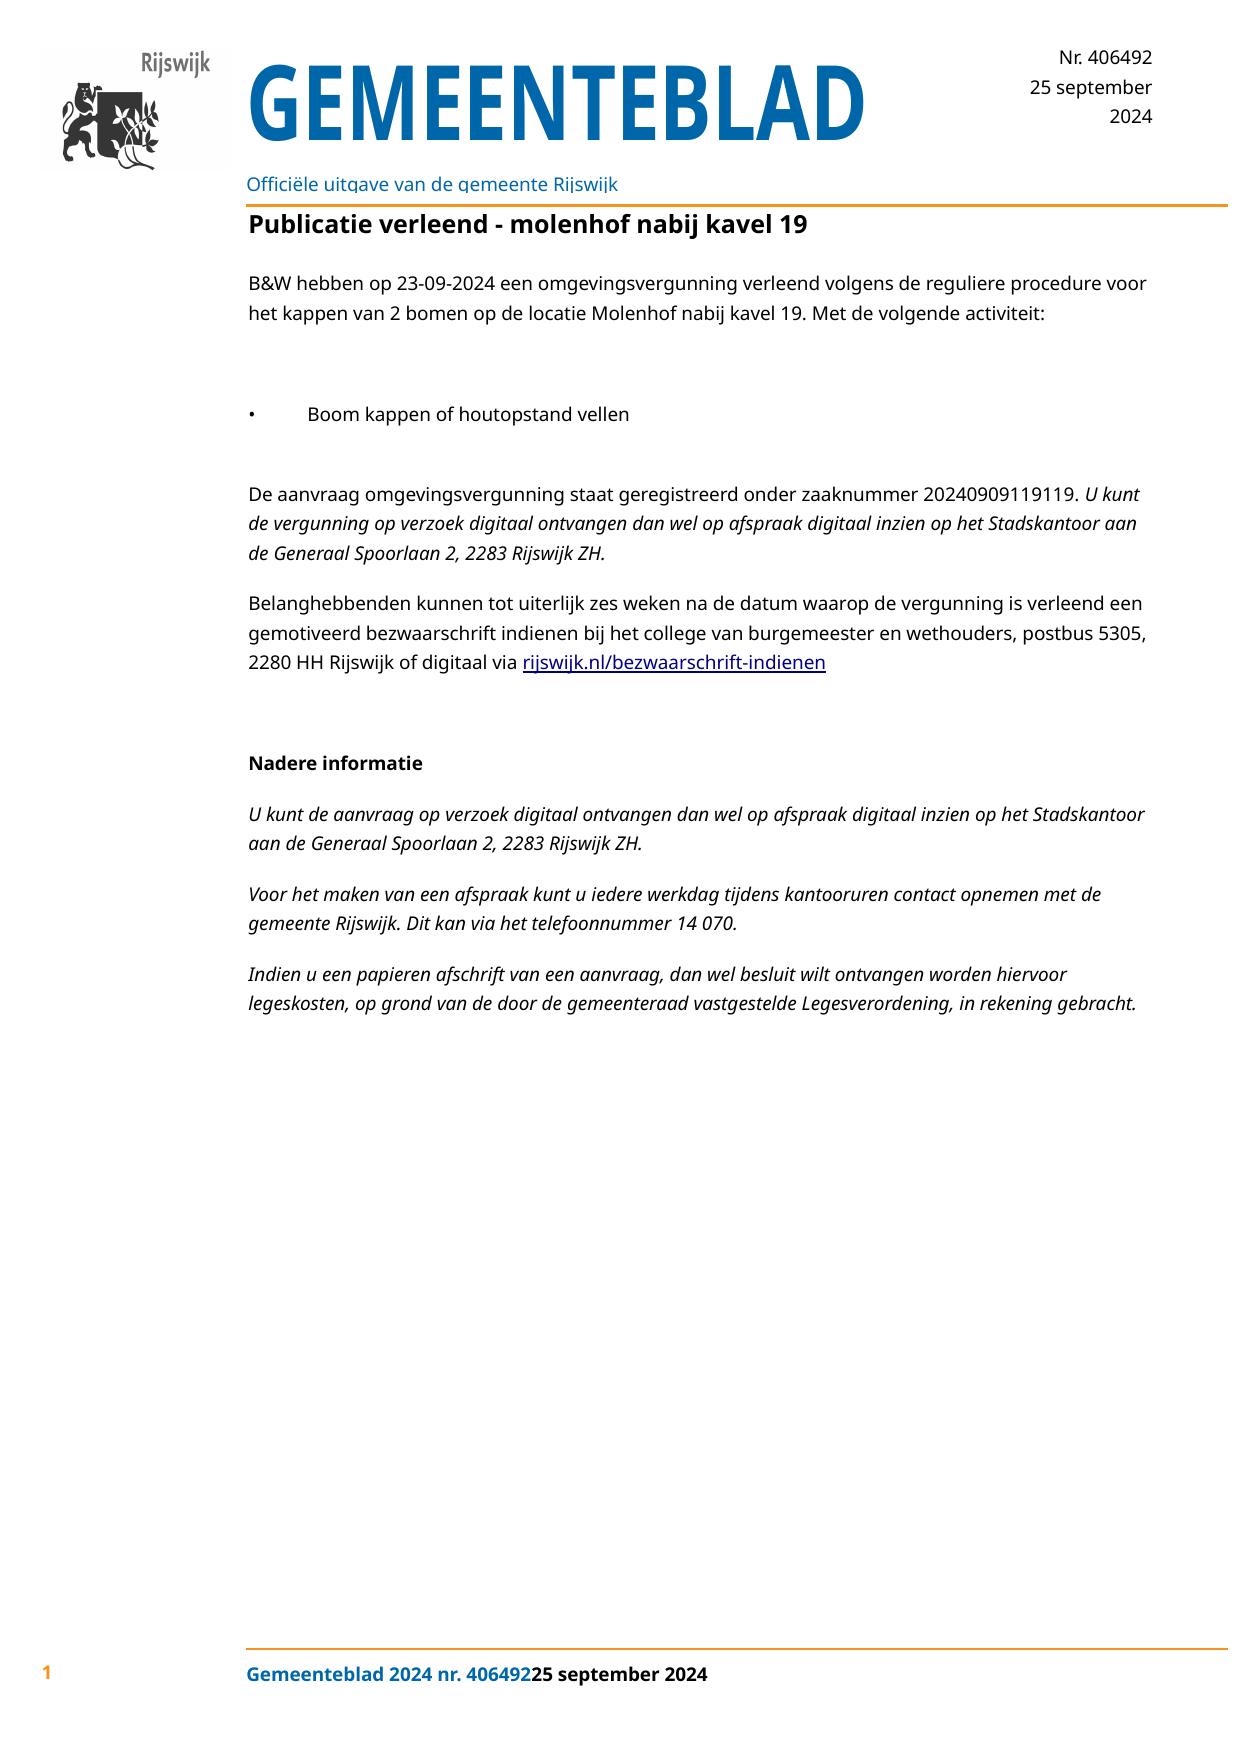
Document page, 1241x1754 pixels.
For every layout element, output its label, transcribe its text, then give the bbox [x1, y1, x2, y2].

text Voor het maken van een afspraak kunt u iedere werkdag tijdens kantooruren contact opnemen met de gemeente Rijswijk. Dit kan via het telefoonnummer 14 070. [248, 881, 1152, 936]
text Belanghebbenden kunnen tot uiterlijk zes weken na de datum waarop de vergunning is verleend een gemotiveerd bezwaarschrift indienen bij het college van burgemeester en wethouders, postbus 5305, 2280 HH Rijswijk of digitaal via rijswijk.nl/bezwaarschrift-indienen [248, 590, 1152, 675]
text U kunt de aanvraag op verzoek digitaal ontvangen dan wel op afspraak digitaal inzien op het Stadskantoor aan de Generaal Spoorlaan 2, 2283 Rijswijk ZH. [248, 801, 1152, 856]
text Indien u een papieren afschrift van een aanvraag, dan wel besluit wilt ontvangen worden hiervoor legeskosten, op grond van de door de gemeenteraad vastgestelde Legesverordening, in rekening gebracht. [248, 961, 1152, 1016]
text Nadere informatie [248, 750, 1152, 776]
text Publicatie verleend - molenhof nabij kavel 19 [248, 207, 1152, 241]
list Boom kappen of houtopstand vellen [248, 401, 1152, 426]
text De aanvraag omgevingsvergunning staat geregistreerd onder zaaknummer 20240909119119. U kunt de vergunning op verzoek digitaal ontvangen dan wel op afspraak digitaal inzien op het Stadskantoor aan de Generaal Spoorlaan 2, 2283 Rijswijk ZH. [248, 481, 1152, 566]
text B&W hebben op 23-09-2024 een omgevingsvergunning verleend volgens de reguliere procedure voor het kappen van 2 bomen op de locatie Molenhof nabij kavel 19. Met de volgende activiteit: [248, 270, 1152, 326]
picture [41, 47, 231, 172]
